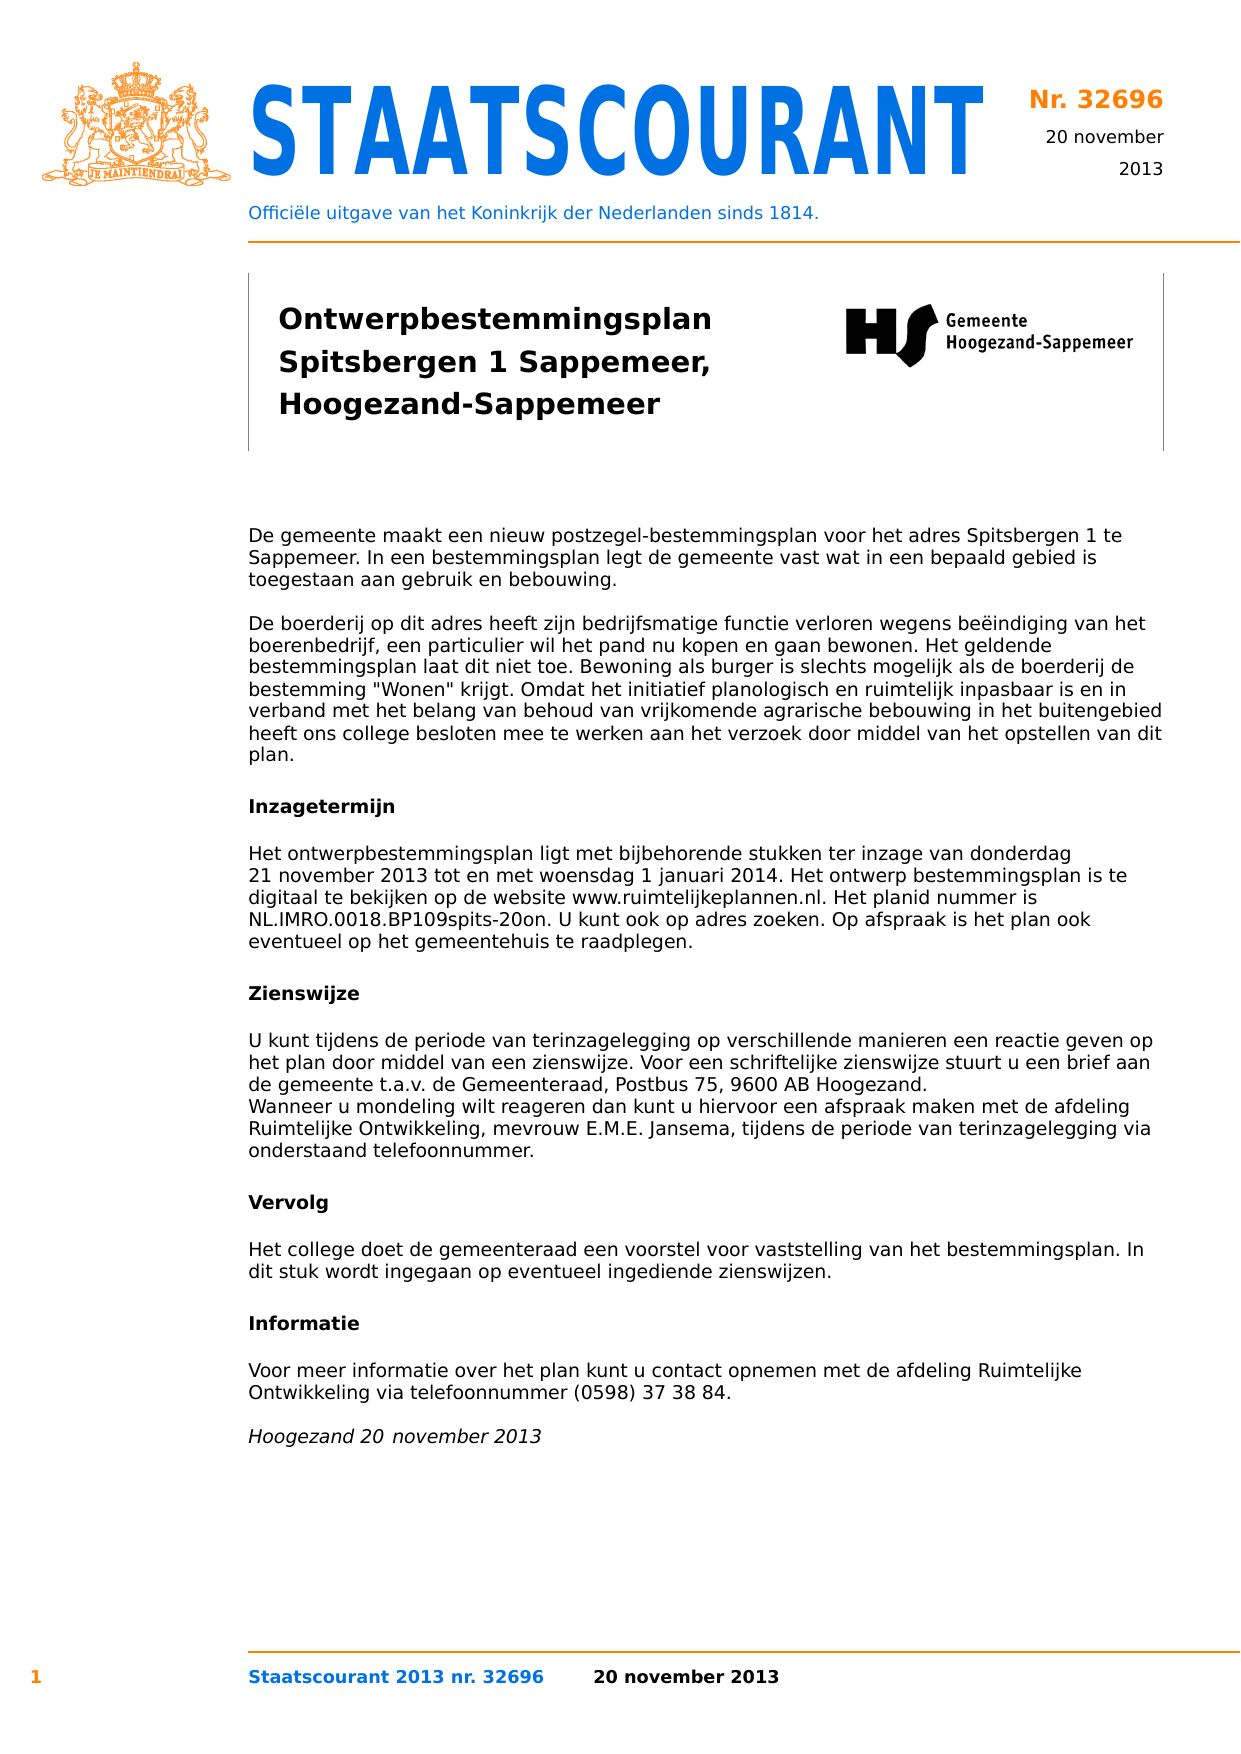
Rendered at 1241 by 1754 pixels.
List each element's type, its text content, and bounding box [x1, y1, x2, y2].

table_header Nr. 32696 [998, 62, 1240, 121]
text Hoogezand 20 november 2013 [248, 1426, 1163, 1448]
table_header [25, 62, 248, 241]
text De gemeente maakt een nieuw postzegel-bestemmingsplan voor het adres Spitsbergen 1 te Sappemeer. In een bestemmingsplan legt de gemeente vast wat in een bepaald gebied is toegestaan aan gebruik en bebouwing. [248, 525, 1163, 591]
text Het ontwerpbestemmingsplan ligt met bijbehorende stukken ter inzage van donderdag 21 november 2013 tot en met woensdag 1 januari 2014. Het ontwerp bestemmingsplan is te digitaal te bekijken op de website www.ruimtelijkeplannen.nl. Het planid nummer is NL.IMRO.0018.BP109spits-20on. U kunt ook op adres zoeken. Op afspraak is het plan ook eventueel op het gemeentehuis te raadplegen. [248, 843, 1163, 953]
subtitle Vervolg [248, 1192, 1163, 1214]
text Voor meer informatie over het plan kunt u contact opnemen met de afdeling Ruimtelijke Ontwikkeling via telefoonnummer (0598) 37 38 84. [248, 1360, 1163, 1404]
subtitle Inzagetermijn [248, 796, 1163, 818]
table_cell 2013 [998, 153, 1240, 203]
table_cell 20 november [998, 121, 1240, 153]
text U kunt tijdens de periode van terinzagelegging op verschillende manieren een reactie geven op het plan door middel van een zienswijze. Voor een schriftelijke zienswijze stuurt u een brief aan de gemeente t.a.v. de Gemeenteraad, Postbus 75, 9600 AB Hoogezand. [248, 1030, 1163, 1096]
table_header STAATSCOURANT [248, 62, 998, 203]
text De boerderij op dit adres heeft zijn bedrijfsmatige functie verloren wegens beëindiging van het boerenbedrijf, een particulier wil het pand nu kopen en gaan bewonen. Het geldende bestemmingsplan laat dit niet toe. Bewoning als burger is slechts mogelijk als de boerderij de bestemming "Wonen" krijgt. Omdat het initiatief planologisch en ruimtelijk inpasbaar is en in verband met het belang van behoud van vrijkomende agrarische bebouwing in het buitengebied heeft ons college besloten mee te werken aan het verzoek door middel van het opstellen van dit plan. [248, 612, 1163, 766]
table_cell Officiële uitgave van het Koninkrijk der Nederlanden sinds 1814. [248, 203, 1240, 241]
subtitle Zienswijze [248, 983, 1163, 1005]
text Wanneer u mondeling wilt reageren dan kunt u hiervoor een afspraak maken met de afdeling Ruimtelijke Ontwikkeling, mevrouw E.M.E. Jansema, tijdens de periode van terinzagelegging via onderstaand telefoonnummer. [248, 1096, 1163, 1162]
picture [41, 62, 231, 186]
subtitle Informatie [248, 1313, 1163, 1335]
picture [844, 302, 1134, 368]
subtitle Ontwerpbestemmingsplan Spitsbergen 1 Sappemeer, Hoogezand-Sappemeer [249, 273, 1163, 451]
text Het college doet de gemeenteraad een voorstel voor vaststelling van het bestemmingsplan. In dit stuk wordt ingegaan op eventueel ingediende zienswijzen. [248, 1239, 1163, 1283]
